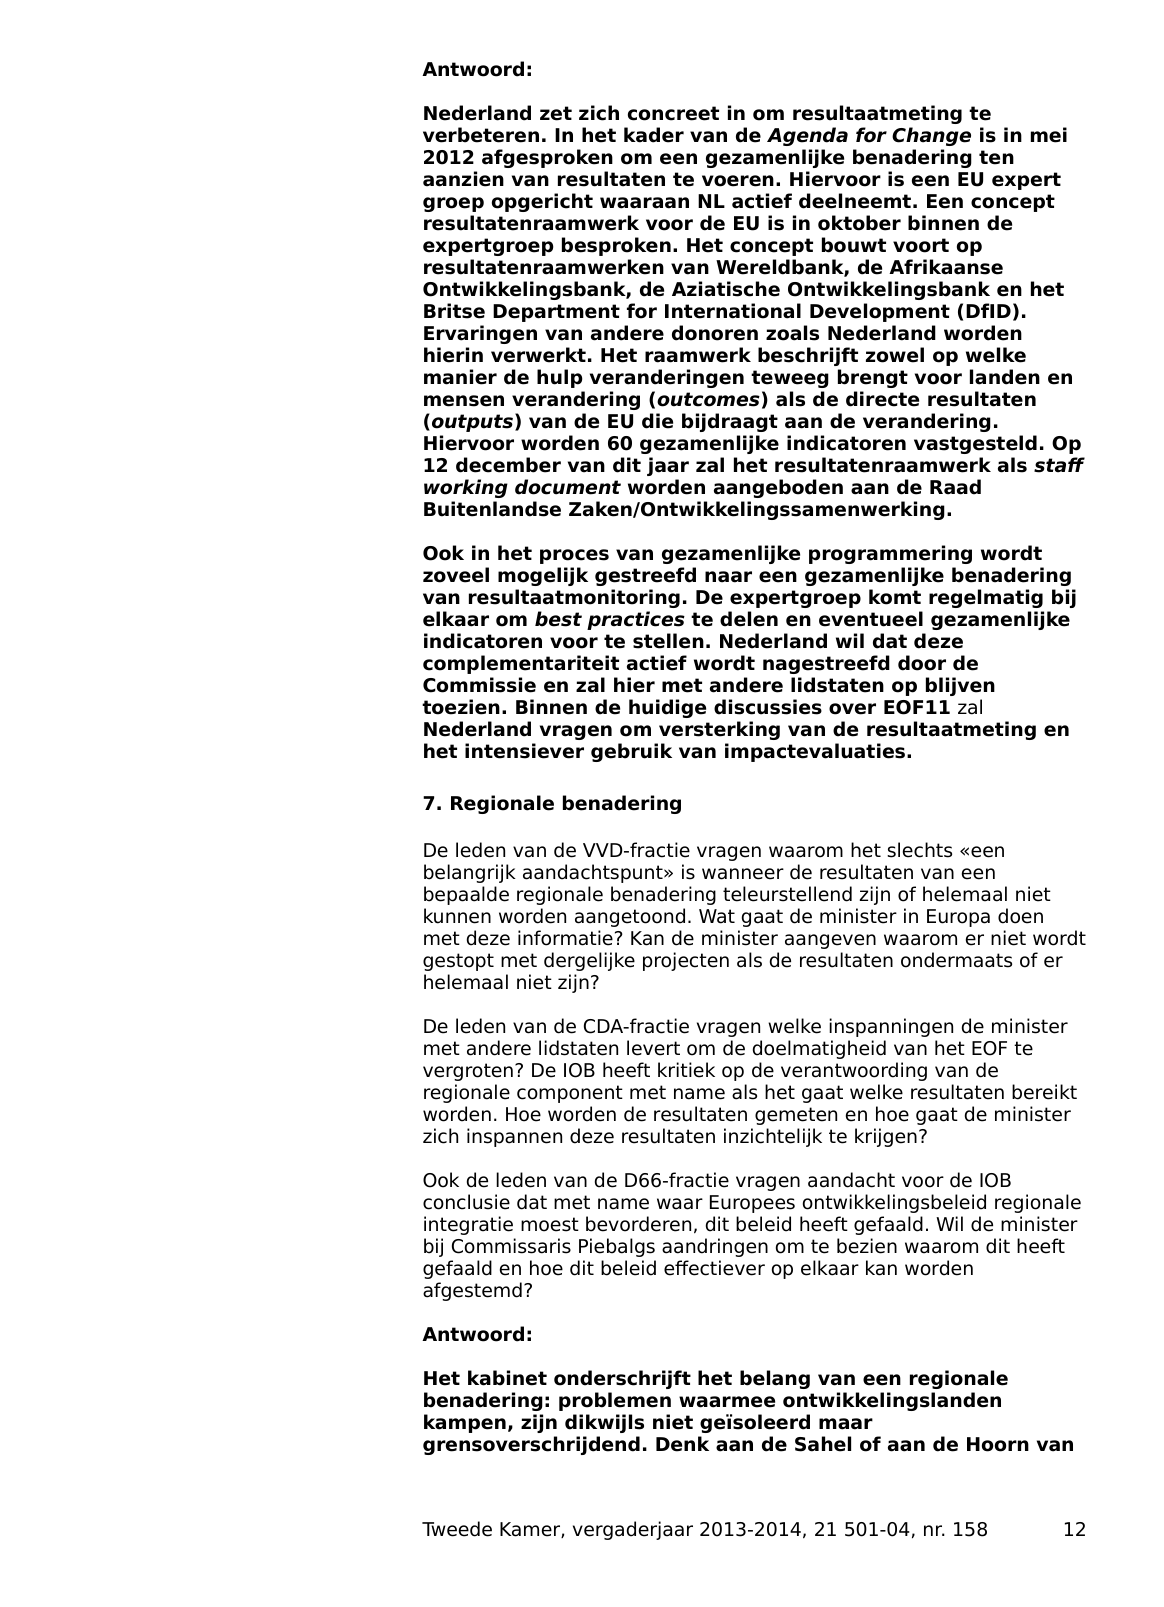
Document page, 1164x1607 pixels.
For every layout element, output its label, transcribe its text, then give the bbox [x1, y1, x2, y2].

text Nederland zet zich concreet in om resultaatmeting te verbeteren. In het kader van de Agenda for Change is in mei 2012 afgesproken om een gezamenlijke benadering ten aanzien van resultaten te voeren. Hiervoor is een EU expert groep opgericht waaraan NL actief deelneemt. Een concept resultatenraamwerk voor de EU is in oktober binnen de expertgroep besproken. Het concept bouwt voort op resultatenraamwerken van Wereldbank, de Afrikaanse Ontwikkelingsbank, de Aziatische Ontwikkelingsbank en het Britse Department for International Development (DfID). Ervaringen van andere donoren zoals Nederland worden hierin verwerkt. Het raamwerk beschrijft zowel op welke manier de hulp veranderingen teweeg brengt voor landen en mensen verandering (outcomes) als de directe resultaten (outputs) van de EU die bijdraagt aan de verandering. Hiervoor worden 60 gezamenlijke indicatoren vastgesteld. Op 12 december van dit jaar zal het resultatenraamwerk als staff working document worden aangeboden aan de Raad Buitenlandse Zaken/Ontwikkelingssamenwerking. [422, 103, 1087, 521]
text Ook in het proces van gezamenlijke programmering wordt zoveel mogelijk gestreefd naar een gezamenlijke benadering van resultaatmonitoring. De expertgroep komt regelmatig bij elkaar om best practices te delen en eventueel gezamenlijke indicatoren voor te stellen. Nederland wil dat deze complementariteit actief wordt nagestreefd door de Commissie en zal hier met andere lidstaten op blijven toezien. Binnen de huidige discussies over EOF11 zal Nederland vragen om versterking van de resultaatmeting en het intensiever gebruik van impactevaluaties. [422, 543, 1087, 763]
subtitle Antwoord: [422, 1324, 1087, 1346]
text Ook de leden van de D66-fractie vragen aandacht voor de IOB conclusie dat met name waar Europees ontwikkelingsbeleid regionale integratie moest bevorderen, dit beleid heeft gefaald. Wil de minister bij Commissaris Piebalgs aandringen om te bezien waarom dit heeft gefaald en hoe dit beleid effectiever op elkaar kan worden afgestemd? [422, 1170, 1087, 1302]
text De leden van de VVD-fractie vragen waarom het slechts «een belangrijk aandachtspunt» is wanneer de resultaten van een bepaalde regionale benadering teleurstellend zijn of helemaal niet kunnen worden aangetoond. Wat gaat de minister in Europa doen met deze informatie? Kan de minister aangeven waarom er niet wordt gestopt met dergelijke projecten als de resultaten ondermaats of er helemaal niet zijn? [422, 840, 1087, 994]
text Het kabinet onderschrijft het belang van een regionale benadering: problemen waarmee ontwikkelingslanden kampen, zijn dikwijls niet geïsoleerd maar grensoverschrijdend. Denk aan de Sahel of aan de Hoorn van [422, 1368, 1087, 1456]
subtitle 7. Regionale benadering [422, 793, 1087, 815]
subtitle Antwoord: [422, 59, 1087, 81]
text De leden van de CDA-fractie vragen welke inspanningen de minister met andere lidstaten levert om de doelmatigheid van het EOF te vergroten? De IOB heeft kritiek op de verantwoording van de regionale component met name als het gaat welke resultaten bereikt worden. Hoe worden de resultaten gemeten en hoe gaat de minister zich inspannen deze resultaten inzichtelijk te krijgen? [422, 1016, 1087, 1148]
